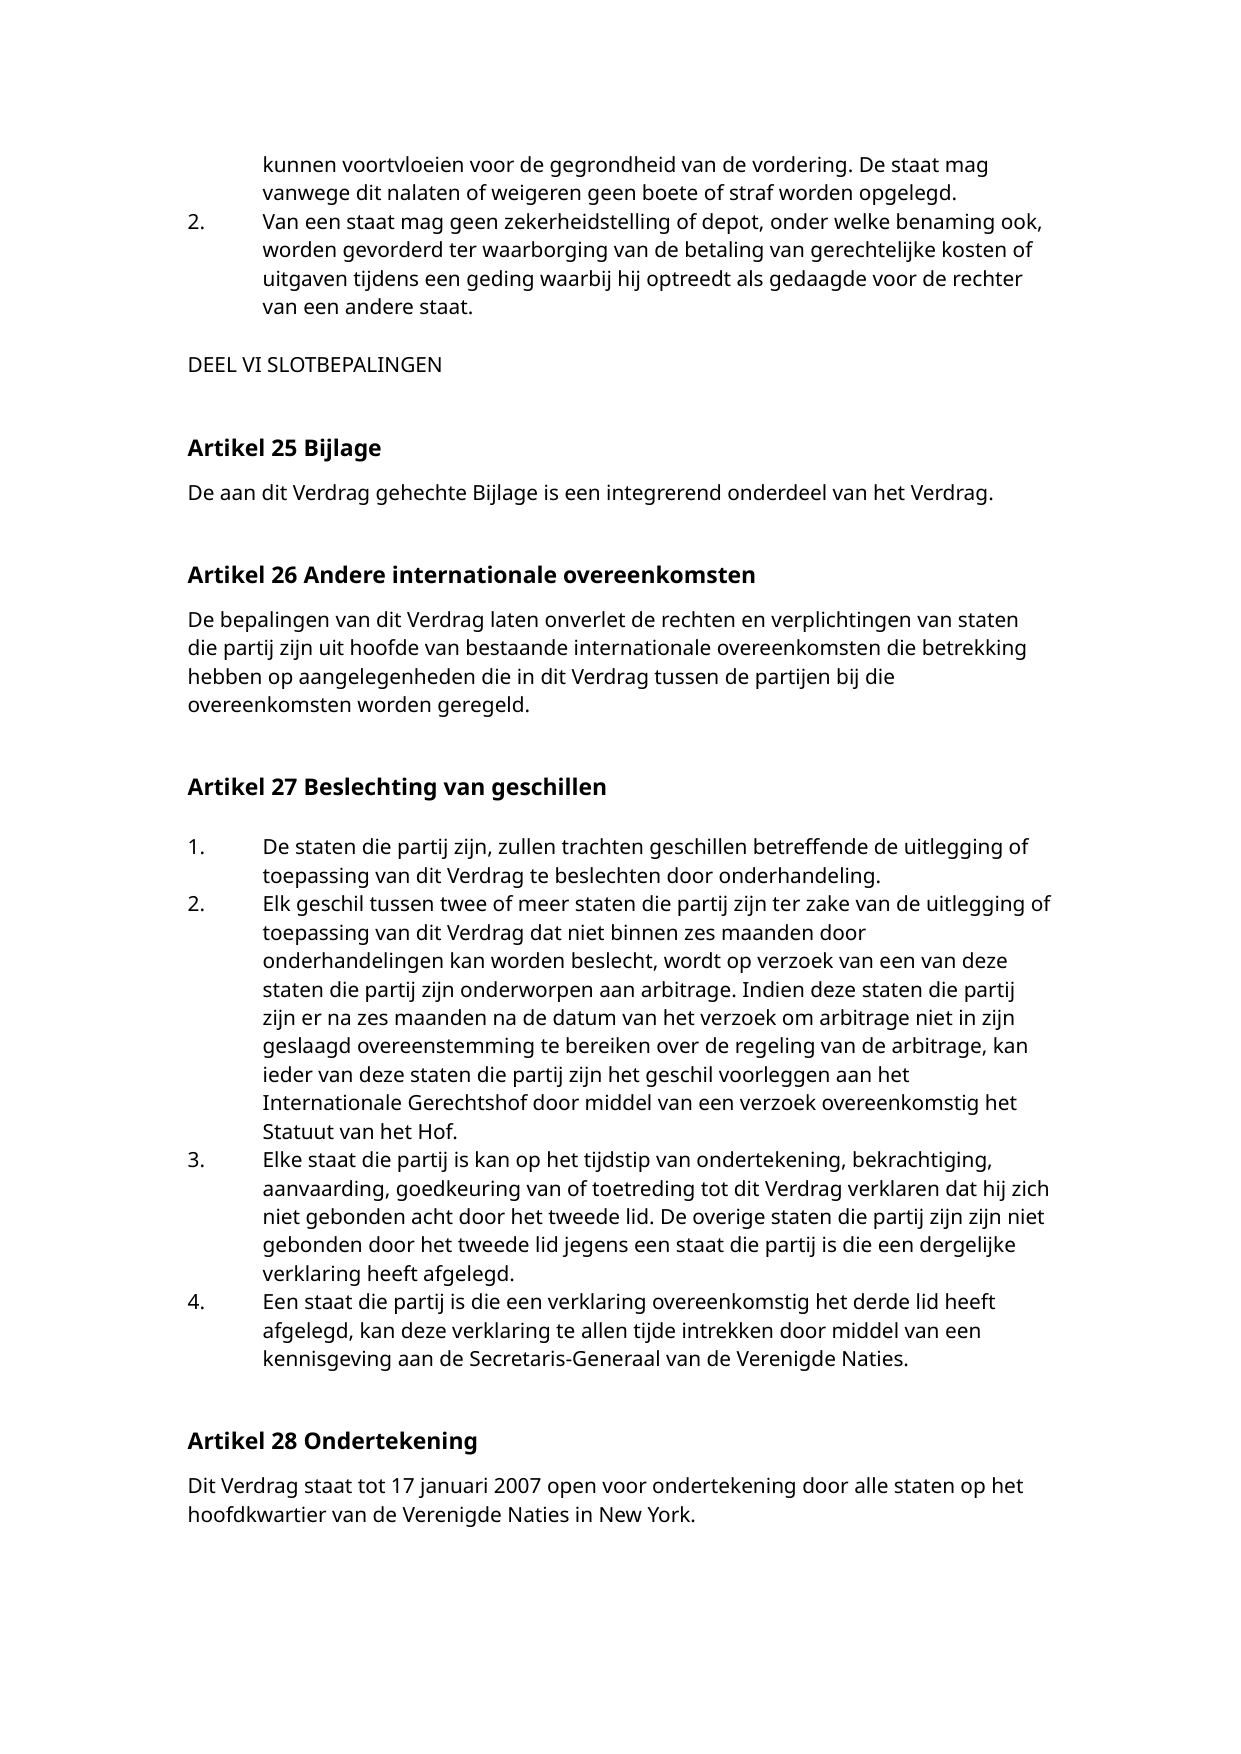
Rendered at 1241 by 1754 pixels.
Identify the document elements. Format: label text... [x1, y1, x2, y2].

list Elke staat die partij is kan op het tijdstip van ondertekening, bekrachtiging, aanvaarding, goedkeuring van of toetreding tot dit Verdrag verklaren dat hij zich niet gebonden acht door het tweede lid. De overige staten die partij zijn zijn niet gebonden door het tweede lid jegens een staat die partij is die een dergelijke verklaring heeft afgelegd. [187, 1145, 1053, 1287]
subtitle Artikel 26 Andere internationale overeenkomsten [187, 559, 1053, 590]
list De staten die partij zijn, zullen trachten geschillen betreffende de uitlegging of toepassing van dit Verdrag te beslechten door onderhandeling. [187, 832, 1053, 889]
subtitle DEEL VI SLOTBEPALINGEN [187, 351, 1053, 379]
list Een staat die partij is die een verklaring overeenkomstig het derde lid heeft afgelegd, kan deze verklaring te allen tijde intrekken door middel van een kennisgeving aan de Secretaris-Generaal van de Verenigde Naties. [187, 1287, 1053, 1373]
subtitle Artikel 27 Beslechting van geschillen [187, 771, 1053, 802]
text De aan dit Verdrag gehechte Bijlage is een integrerend onderdeel van het Verdrag. [187, 478, 1053, 506]
list Elk geschil tussen twee of meer staten die partij zijn ter zake van de uitlegging of toepassing van dit Verdrag dat niet binnen zes maanden door onderhandelingen kan worden beslecht, wordt op verzoek van een van deze staten die partij zijn onderworpen aan arbitrage. Indien deze staten die partij zijn er na zes maanden na de datum van het verzoek om arbitrage niet in zijn geslaagd overeenstemming te bereiken over de regeling van de arbitrage, kan ieder van deze staten die partij zijn het geschil voorleggen aan het Internationale Gerechtshof door middel van een verzoek overeenkomstig het Statuut van het Hof. [187, 889, 1053, 1145]
list Van een staat mag geen zekerheidstelling of depot, onder welke benaming ook, worden gevorderd ter waarborging van de betaling van gerechtelijke kosten of uitgaven tijdens een geding waarbij hij optreedt als gedaagde voor de rechter van een andere staat. [187, 207, 1053, 321]
list kunnen voortvloeien voor de gegrondheid van de vordering. De staat mag vanwege dit nalaten of weigeren geen boete of straf worden opgelegd. [187, 150, 1053, 207]
text De bepalingen van dit Verdrag laten onverlet de rechten en verplichtingen van staten die partij zijn uit hoofde van bestaande internationale overeenkomsten die betrekking hebben op aangelegenheden die in dit Verdrag tussen de partijen bij die overeenkomsten worden geregeld. [187, 605, 1053, 719]
text Dit Verdrag staat tot 17 januari 2007 open voor ondertekening door alle staten op het hoofdkwartier van de Verenigde Naties in New York. [187, 1472, 1053, 1528]
subtitle Artikel 28 Ondertekening [187, 1425, 1053, 1457]
subtitle Artikel 25 Bijlage [187, 432, 1053, 463]
